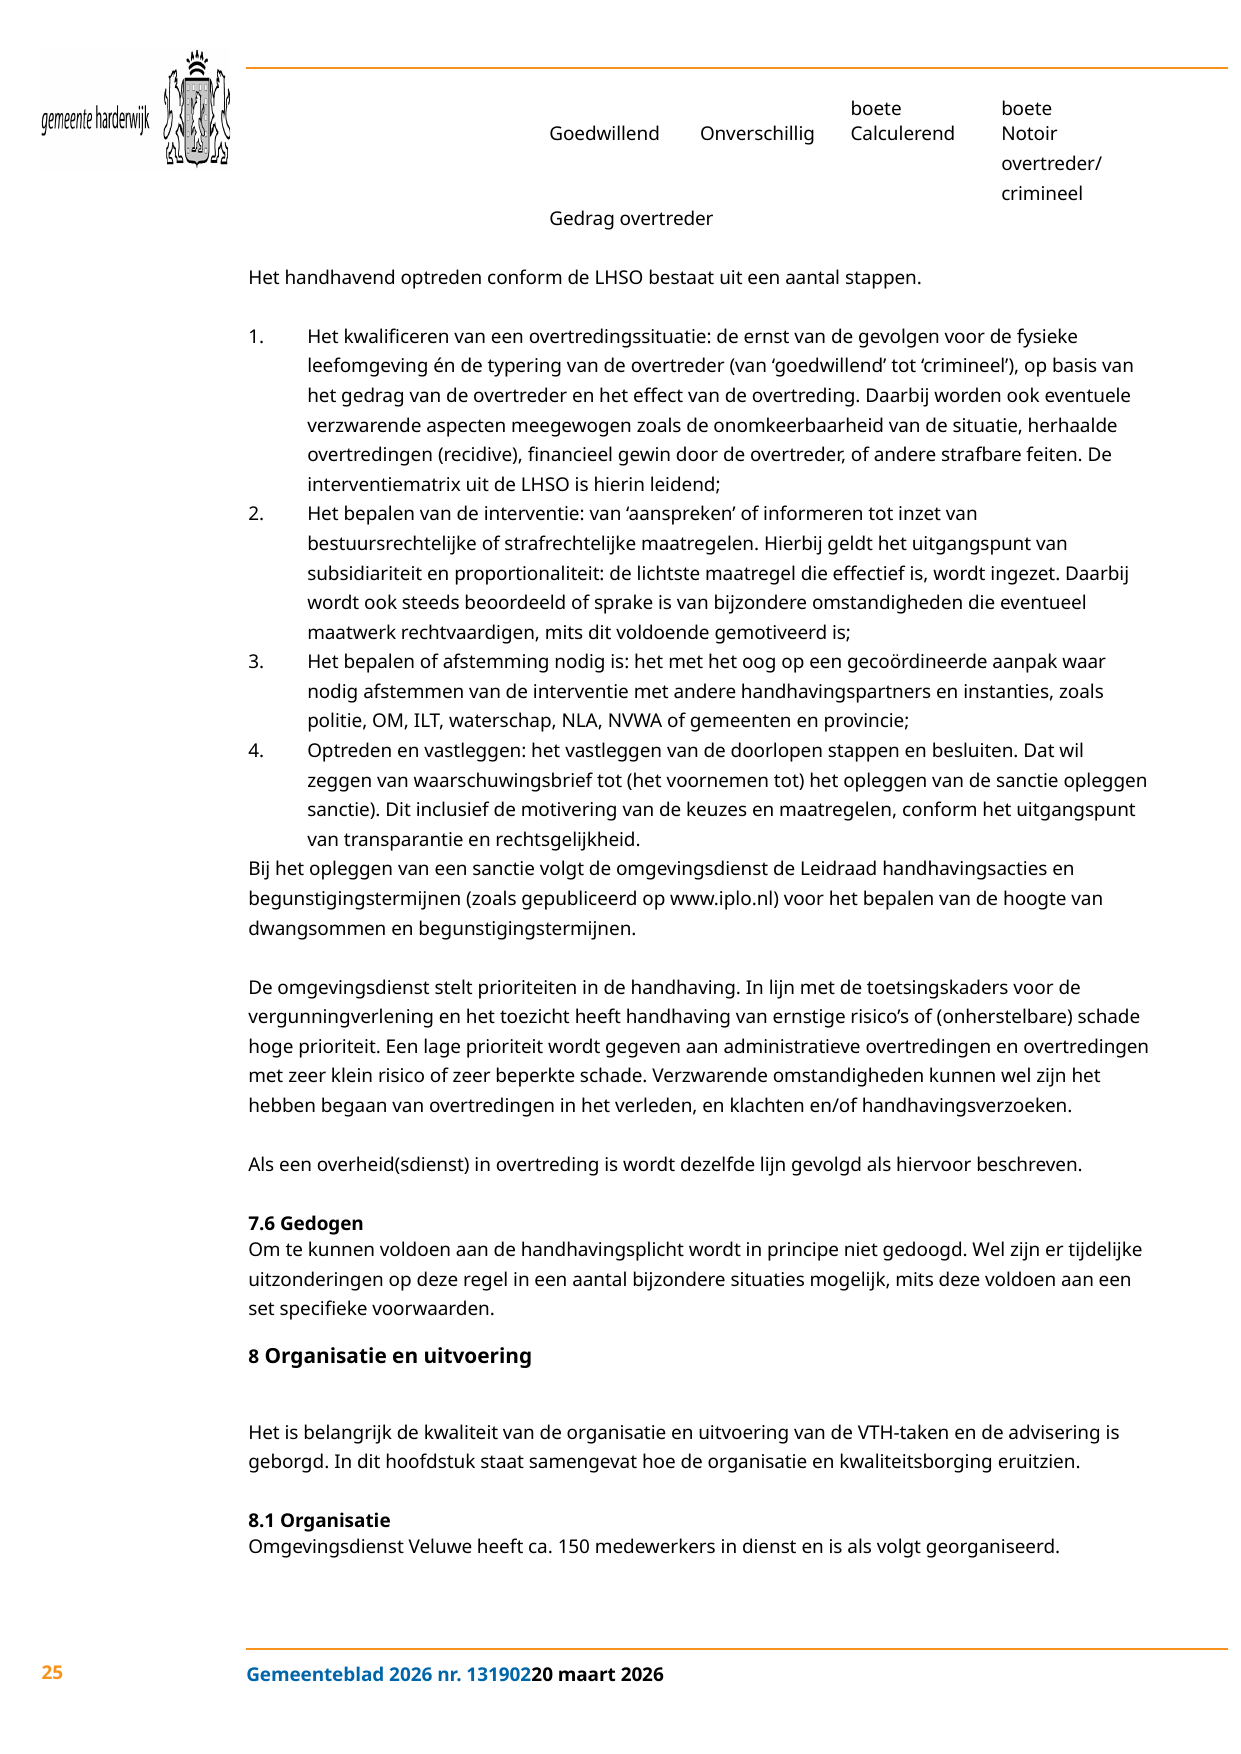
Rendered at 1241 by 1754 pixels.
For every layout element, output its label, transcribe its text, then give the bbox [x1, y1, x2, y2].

table_cell Gedrag overtreder [549, 205, 1152, 231]
table_cell [549, 95, 700, 121]
list Het bepalen of afstemming nodig is: het met het oog op een gecoördineerde aanpak waar nodig afstemmen van de interventie met andere handhavingspartners en instanties, zoals politie, OM, ILT, waterschap, NLA, NVWA of gemeenten en provincie; [248, 648, 1152, 733]
text Om te kunnen voldoen aan de handhavingsplicht wordt in principe niet gedoogd. Wel zijn er tijdelijke uitzonderingen op deze regel in een aantal bijzondere situaties mogelijk, mits deze voldoen aan een set specifieke voorwaarden. [248, 1236, 1152, 1321]
text Bij het opleggen van een sanctie volgt de omgevingsdienst de Leidraad handhavingsacties en begunstigingstermijnen (zoals gepubliceerd op www.iplo.nl) voor het bepalen van de hoogte van dwangsommen en begunstigingstermijnen. [248, 856, 1152, 941]
table_cell Calculerend [850, 121, 1001, 205]
text 8 Organisatie en uitvoering [248, 1341, 1152, 1369]
text Het handhavend optreden conform de LHSO bestaat uit een aantal stappen. [248, 264, 1152, 290]
table_cell Onverschillig [700, 121, 850, 205]
list Het bepalen van de interventie: van ‘aanspreken’ of informeren tot inzet van bestuursrechtelijke of strafrechtelijke maatregelen. Hierbij geldt het uitgangspunt van subsidiariteit en proportionaliteit: de lichtste maatregel die effectief is, wordt ingezet. Daarbij wordt ook steeds beoordeeld of sprake is van bijzondere omstandigheden die eventueel maatwerk rechtvaardigen, mits dit voldoende gemotiveerd is; [248, 501, 1152, 645]
text 8.1 Organisatie [248, 1508, 1152, 1533]
table_cell Goedwillend [549, 121, 700, 205]
picture [41, 47, 231, 172]
text Omgevingsdienst Veluwe heeft ca. 150 medewerkers in dienst en is als volgt georganiseerd. [248, 1533, 1152, 1559]
list Het kwalificeren van een overtredingssituatie: de ernst van de gevolgen voor de fysieke leefomgeving én de typering van de overtreder (van ‘goedwillend’ tot ‘crimineel’), op basis van het gedrag van de overtreder en het effect van de overtreding. Daarbij worden ook eventuele verzwarende aspecten meegewogen zoals de onomkeerbaarheid van de situatie, herhaalde overtredingen (recidive), financieel gewin door de overtreder, of andere strafbare feiten. De interventiematrix uit de LHSO is hierin leidend; [248, 323, 1152, 497]
table_header [248, 95, 398, 231]
text De omgevingsdienst stelt prioriteiten in de handhaving. In lijn met de toetsingskaders voor de vergunningverlening en het toezicht heeft handhaving van ernstige risico’s of (onherstelbare) schade hoge prioriteit. Een lage prioriteit wordt gegeven aan administratieve overtredingen en overtredingen met zeer klein risico of zeer beperkte schade. Verzwarende omstandigheden kunnen wel zijn het hebben begaan van overtredingen in het verleden, en klachten en/of handhavingsverzoeken. [248, 974, 1152, 1118]
table_cell Notoir overtreder/ crimineel [1001, 121, 1152, 205]
table_cell [700, 95, 850, 121]
text Het is belangrijk de kwaliteit van de organisatie en uitvoering van de VTH-taken en de advisering is geborgd. In dit hoofdstuk staat samengevat hoe de organisatie en kwaliteitsborging eruitzien. [248, 1419, 1152, 1474]
text 7.6 Gedogen [248, 1211, 1152, 1236]
table_cell boete [850, 95, 1001, 121]
table_cell [399, 205, 549, 231]
text Als een overheid(sdienst) in overtreding is wordt dezelfde lijn gevolgd als hiervoor beschreven. [248, 1151, 1152, 1177]
table_cell [399, 95, 549, 205]
table_cell boete [1001, 95, 1152, 121]
list Optreden en vastleggen: het vastleggen van de doorlopen stappen en besluiten. Dat wil zeggen van waarschuwingsbrief tot (het voornemen tot) het opleggen van de sanctie opleggen sanctie). Dit inclusief de motivering van de keuzes en maatregelen, conform het uitgangspunt van transparantie en rechtsgelijkheid. [248, 737, 1152, 852]
